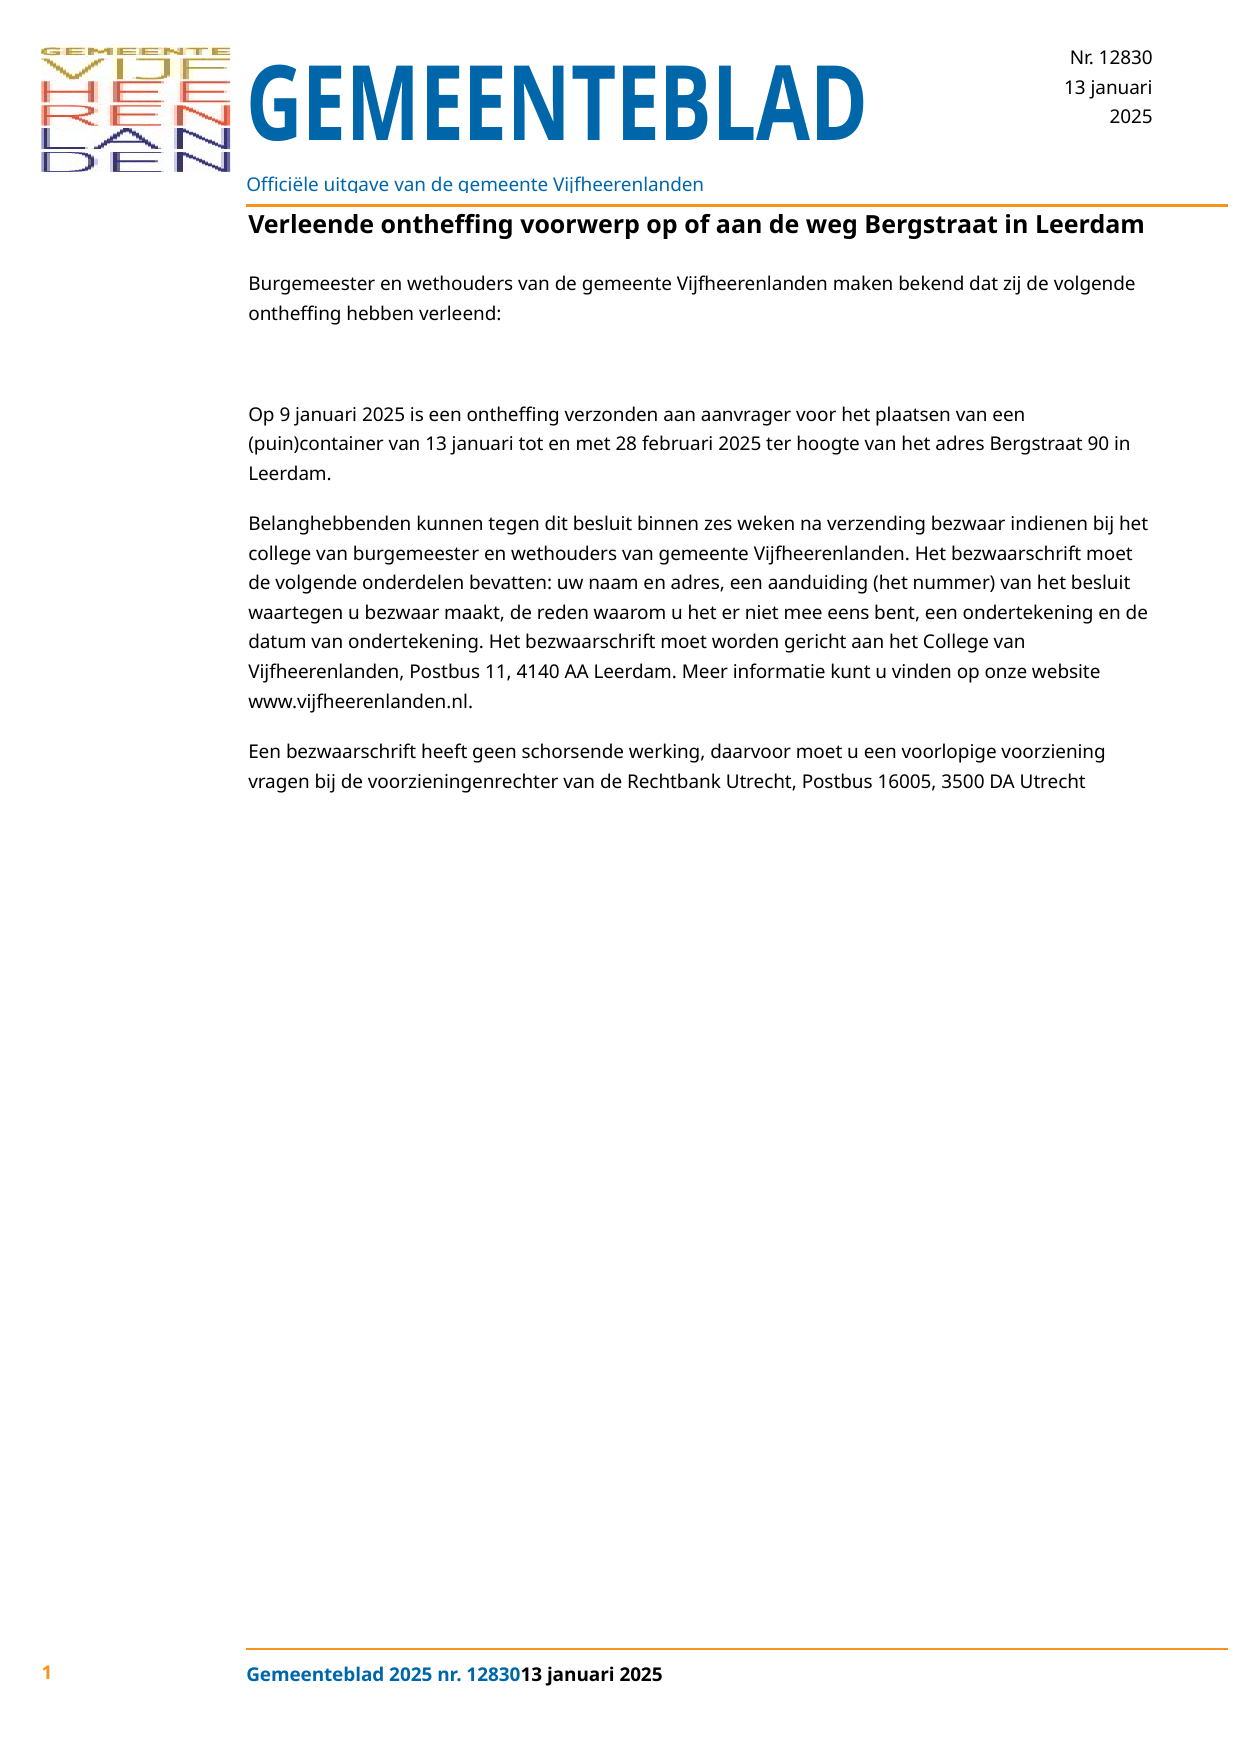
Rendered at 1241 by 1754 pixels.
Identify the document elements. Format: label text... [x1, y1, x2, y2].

text Burgemeester en wethouders van de gemeente Vijfheerenlanden maken bekend dat zij de volgende ontheffing hebben verleend: [248, 270, 1152, 326]
text Verleende ontheffing voorwerp op of aan de weg Bergstraat in Leerdam [248, 207, 1152, 241]
text Op 9 januari 2025 is een ontheffing verzonden aan aanvrager voor het plaatsen van een (puin)container van 13 januari tot en met 28 februari 2025 ter hoogte van het adres Bergstraat 90 in Leerdam. [248, 401, 1152, 486]
picture [41, 47, 231, 172]
text Een bezwaarschrift heeft geen schorsende werking, daarvoor moet u een voorlopige voorziening vragen bij de voorzieningenrechter van de Rechtbank Utrecht, Postbus 16005, 3500 DA Utrecht [248, 738, 1152, 793]
text Belanghebbenden kunnen tegen dit besluit binnen zes weken na verzending bezwaar indienen bij het college van burgemeester en wethouders van gemeente Vijfheerenlanden. Het bezwaarschrift moet de volgende onderdelen bevatten: uw naam en adres, een aanduiding (het nummer) van het besluit waartegen u bezwaar maakt, de reden waarom u het er niet mee eens bent, een ondertekening en de datum van ondertekening. Het bezwaarschrift moet worden gericht aan het College van Vijfheerenlanden, Postbus 11, 4140 AA Leerdam. Meer informatie kunt u vinden op onze website www.vijfheerenlanden.nl. [248, 510, 1152, 713]
